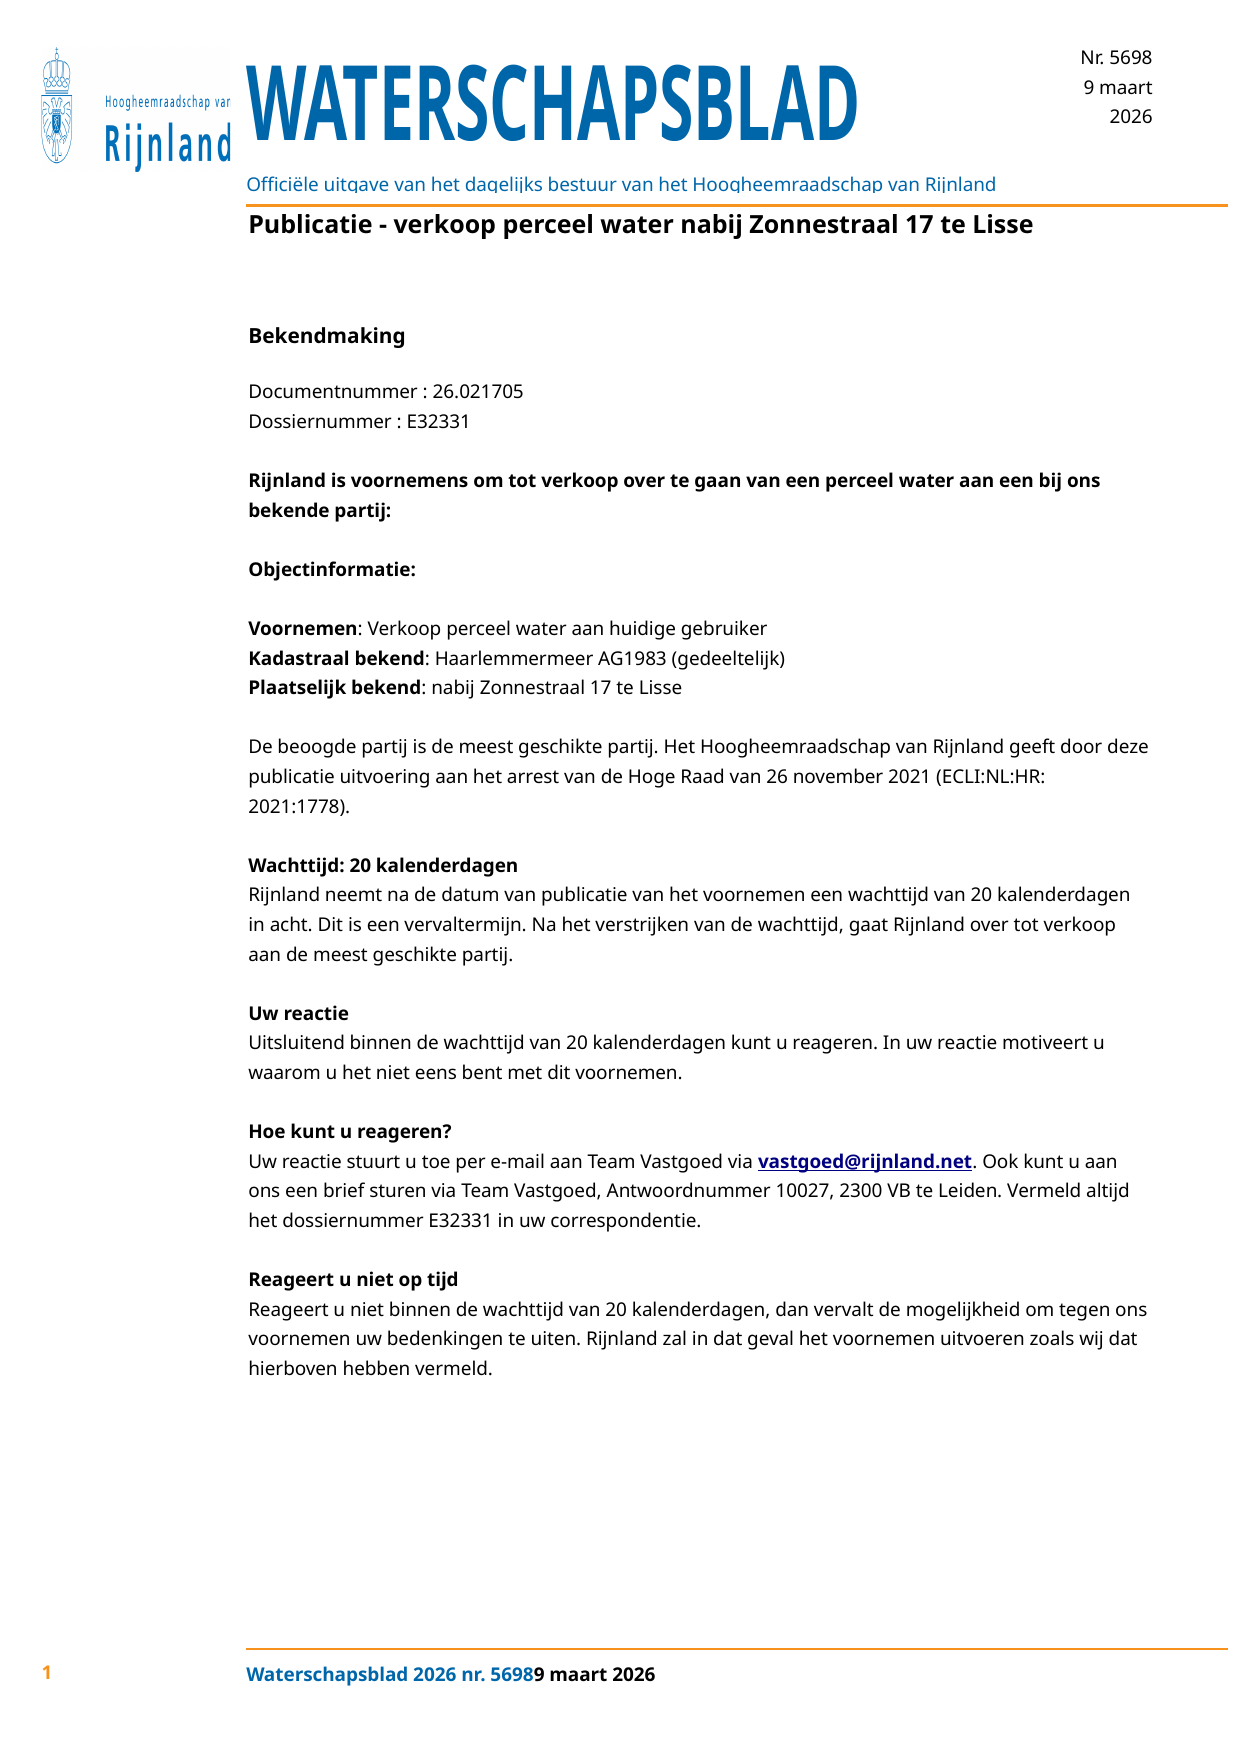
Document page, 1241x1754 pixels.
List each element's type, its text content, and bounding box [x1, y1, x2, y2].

text Bekendmaking [248, 321, 1152, 349]
picture [41, 47, 231, 172]
text Voornemen: Verkoop perceel water aan huidige gebruiker [248, 615, 1152, 641]
text Plaatselijk bekend: nabij Zonnestraal 17 te Lisse [248, 674, 1152, 700]
text Rijnland is voornemens om tot verkoop over te gaan van een perceel water aan een bij ons bekende partij: [248, 467, 1152, 523]
text Uw reactie stuurt u toe per e-mail aan Team Vastgoed via vastgoed@rijnland.net. Ook kunt u aan ons een brief sturen via Team Vastgoed, Antwoordnummer 10027, 2300 VB te Leiden. Vermeld altijd het dossiernummer E32331 in uw correspondentie. [248, 1148, 1152, 1233]
text Publicatie - verkoop perceel water nabij Zonnestraal 17 te Lisse [248, 207, 1152, 241]
text Uw reactie [248, 1000, 1152, 1026]
text Dossiernummer : E32331 [248, 408, 1152, 434]
text Kadastraal bekend: Haarlemmermeer AG1983 (gedeeltelijk) [248, 645, 1152, 671]
text Reageert u niet binnen de wachttijd van 20 kalenderdagen, dan vervalt de mogelijkheid om tegen ons voornemen uw bedenkingen te uiten. Rijnland zal in dat geval het voornemen uitvoeren zoals wij dat hierboven hebben vermeld. [248, 1296, 1152, 1381]
text Wachttijd: 20 kalenderdagen [248, 852, 1152, 878]
text Reageert u niet op tijd [248, 1266, 1152, 1292]
text Hoe kunt u reageren? [248, 1118, 1152, 1144]
text Objectinformatie: [248, 556, 1152, 582]
text De beoogde partij is de meest geschikte partij. Het Hoogheemraadschap van Rijnland geeft door deze publicatie uitvoering aan het arrest van de Hoge Raad van 26 november 2021 (ECLI:NL:HR: 2021:1778). [248, 734, 1152, 819]
text Rijnland neemt na de datum van publicatie van het voornemen een wachttijd van 20 kalenderdagen in acht. Dit is een vervaltermijn. Na het verstrijken van de wachttijd, gaat Rijnland over tot verkoop aan de meest geschikte partij. [248, 882, 1152, 967]
text Documentnummer : 26.021705 [248, 379, 1152, 404]
text Uitsluitend binnen de wachttijd van 20 kalenderdagen kunt u reageren. In uw reactie motiveert u waarom u het niet eens bent met dit voornemen. [248, 1029, 1152, 1085]
